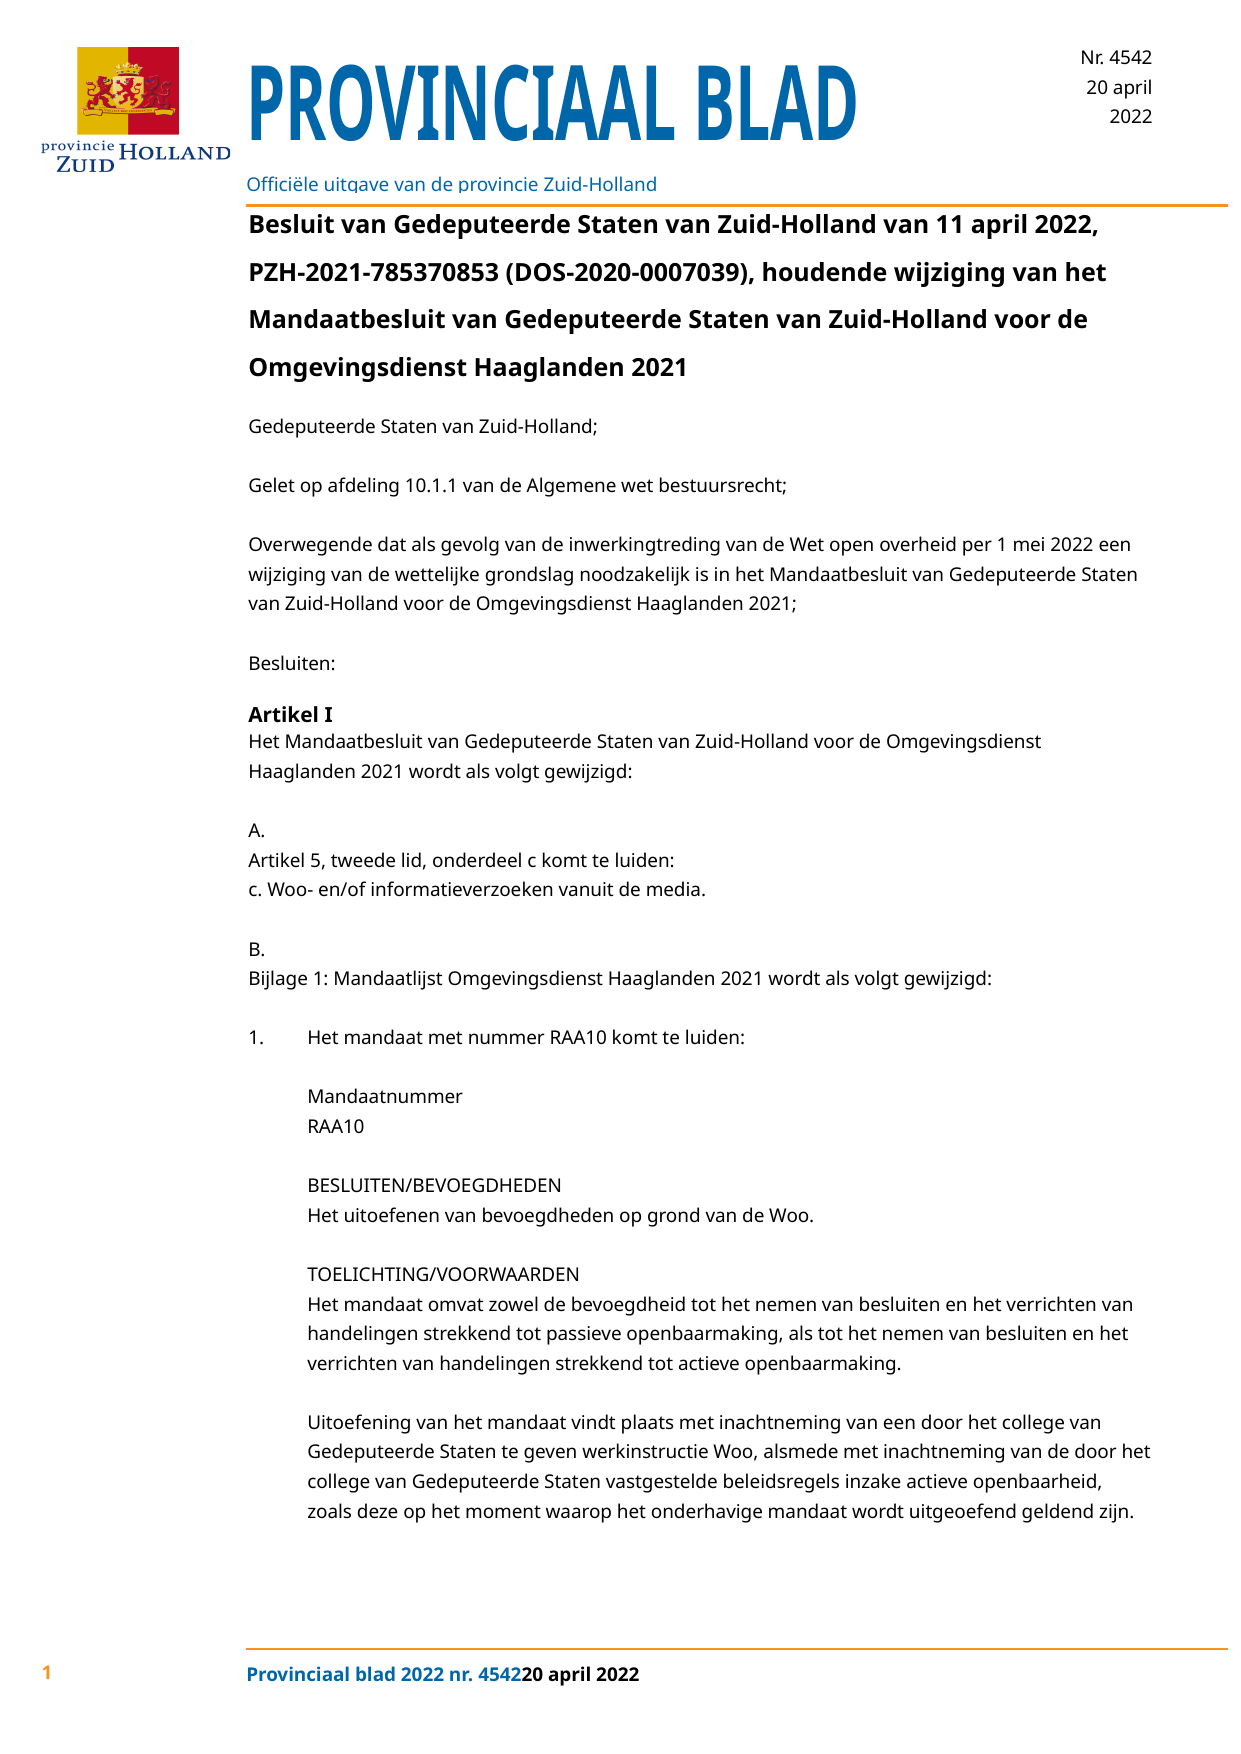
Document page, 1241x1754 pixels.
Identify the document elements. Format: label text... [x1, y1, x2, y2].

text Bijlage 1: Mandaatlijst Omgevingsdienst Haaglanden 2021 wordt als volgt gewijzigd: [248, 965, 1152, 991]
text Besluiten: [248, 650, 1152, 676]
text B. [248, 936, 1152, 961]
list BESLUITEN/BEVOEGDHEDEN [248, 1172, 1152, 1198]
text A. [248, 817, 1152, 843]
text Gelet op afdeling 10.1.1 van de Algemene wet bestuursrecht; [248, 472, 1152, 498]
text Overwegende dat als gevolg van de inwerkingtreding van de Wet open overheid per 1 mei 2022 een wijziging van de wettelijke grondslag noodzakelijk is in het Mandaatbesluit van Gedeputeerde Staten van Zuid-Holland voor de Omgevingsdienst Haaglanden 2021; [248, 531, 1152, 616]
list Mandaatnummer [248, 1084, 1152, 1109]
list Het mandaat met nummer RAA10 komt te luiden: [248, 1024, 1152, 1050]
list TOELICHTING/VOORWAARDEN [248, 1261, 1152, 1287]
list RAA10 [248, 1113, 1152, 1139]
list Uitoefening van het mandaat vindt plaats met inachtneming van een door het college van Gedeputeerde Staten te geven werkinstructie Woo, alsmede met inachtneming van de door het college van Gedeputeerde Staten vastgestelde beleidsregels inzake actieve openbaarheid, zoals deze op het moment waarop het onderhavige mandaat wordt uitgeoefend geldend zijn. [248, 1409, 1152, 1523]
text c. Woo- en/of informatieverzoeken vanuit de media. [248, 877, 1152, 902]
list Het mandaat omvat zowel de bevoegdheid tot het nemen van besluiten en het verrichten van handelingen strekkend tot passieve openbaarmaking, als tot het nemen van besluiten en het verrichten van handelingen strekkend tot actieve openbaarmaking. [248, 1291, 1152, 1376]
text Het Mandaatbesluit van Gedeputeerde Staten van Zuid-Holland voor de Omgevingsdienst Haaglanden 2021 wordt als volgt gewijzigd: [248, 729, 1152, 784]
text Artikel I [248, 700, 1152, 729]
picture [41, 47, 231, 172]
text Artikel 5, tweede lid, onderdeel c komt te luiden: [248, 847, 1152, 873]
text Gedeputeerde Staten van Zuid-Holland; [248, 413, 1152, 439]
list Het uitoefenen van bevoegdheden op grond van de Woo. [248, 1202, 1152, 1228]
text Besluit van Gedeputeerde Staten van Zuid-Holland van 11 april 2022, PZH-2021-785370853 (DOS-2020-0007039), houdende wijziging van het Mandaatbesluit van Gedeputeerde Staten van Zuid-Holland voor de Omgevingsdienst Haaglanden 2021 [248, 207, 1152, 384]
